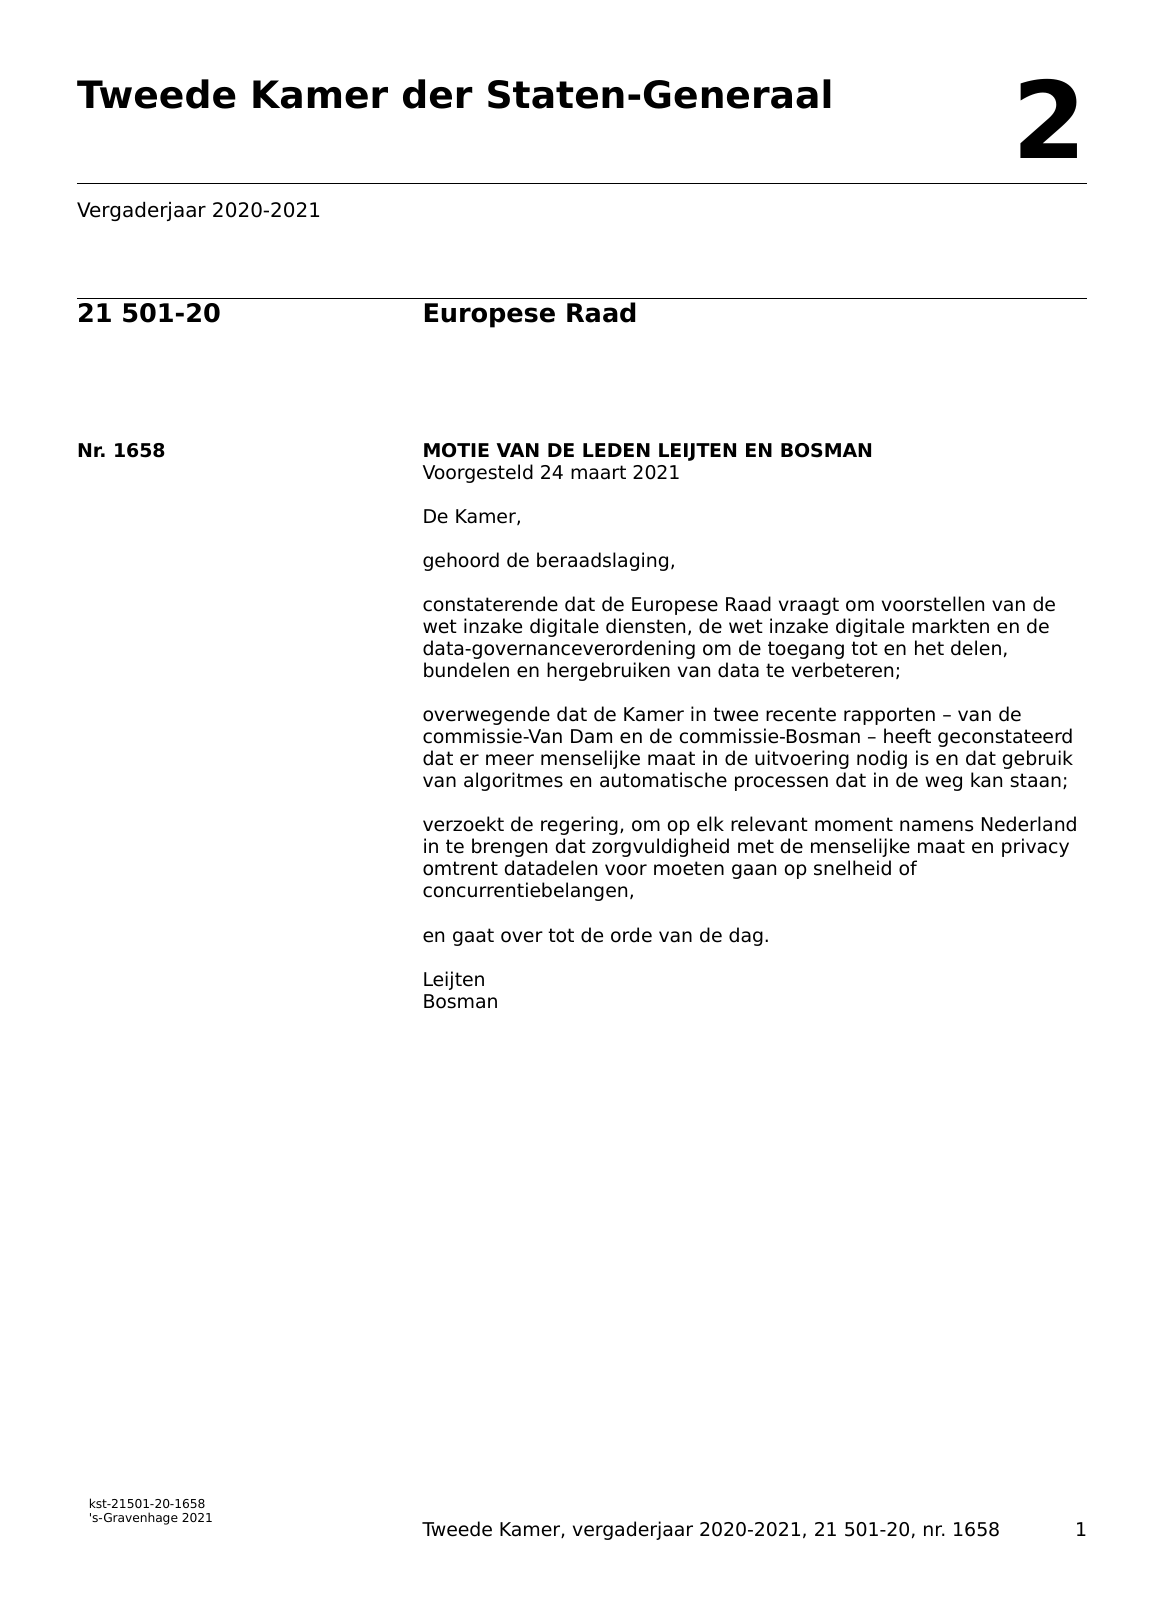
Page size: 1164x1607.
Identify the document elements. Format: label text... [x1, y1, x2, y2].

text 's-Gravenhage 2021 [88, 1511, 323, 1525]
text en gaat over tot de orde van de dag. [422, 924, 1087, 946]
text overwegende dat de Kamer in twee recente rapporten – van de commissie-Van Dam en de commissie-Bosman – heeft geconstateerd dat er meer menselijke maat in de uitvoering nodig is en dat gebruik van algoritmes en automatische processen dat in de weg kan staan; [422, 704, 1087, 792]
table_cell Vergaderjaar 2020-2021 [77, 184, 1087, 298]
text kst-21501-20-1658 [88, 1497, 323, 1511]
text verzoekt de regering, om op elk relevant moment namens Nederland in te brengen dat zorgvuldigheid met de menselijke maat en privacy omtrent datadelen voor moeten gaan op snelheid of concurrentiebelangen, [422, 814, 1087, 902]
text Leijten [422, 969, 1087, 991]
table_header 2 [886, 59, 1087, 183]
table_header Tweede Kamer der Staten-Generaal [77, 59, 886, 183]
text Bosman [422, 991, 1087, 1013]
text constaterende dat de Europese Raad vraagt om voorstellen van de wet inzake digitale diensten, de wet inzake digitale markten en de data-governanceverordening om de toegang tot en het delen, bundelen en hergebruiken van data te verbeteren; [422, 594, 1087, 682]
text gehoord de beraadslaging, [422, 550, 1087, 572]
subtitle 21 501-20 Europese Raad [77, 299, 1087, 329]
text Voorgesteld 24 maart 2021 [422, 462, 1087, 484]
text De Kamer, [422, 506, 1087, 528]
subtitle Nr. 1658 MOTIE VAN DE LEDEN LEIJTEN EN BOSMAN [77, 440, 1087, 462]
